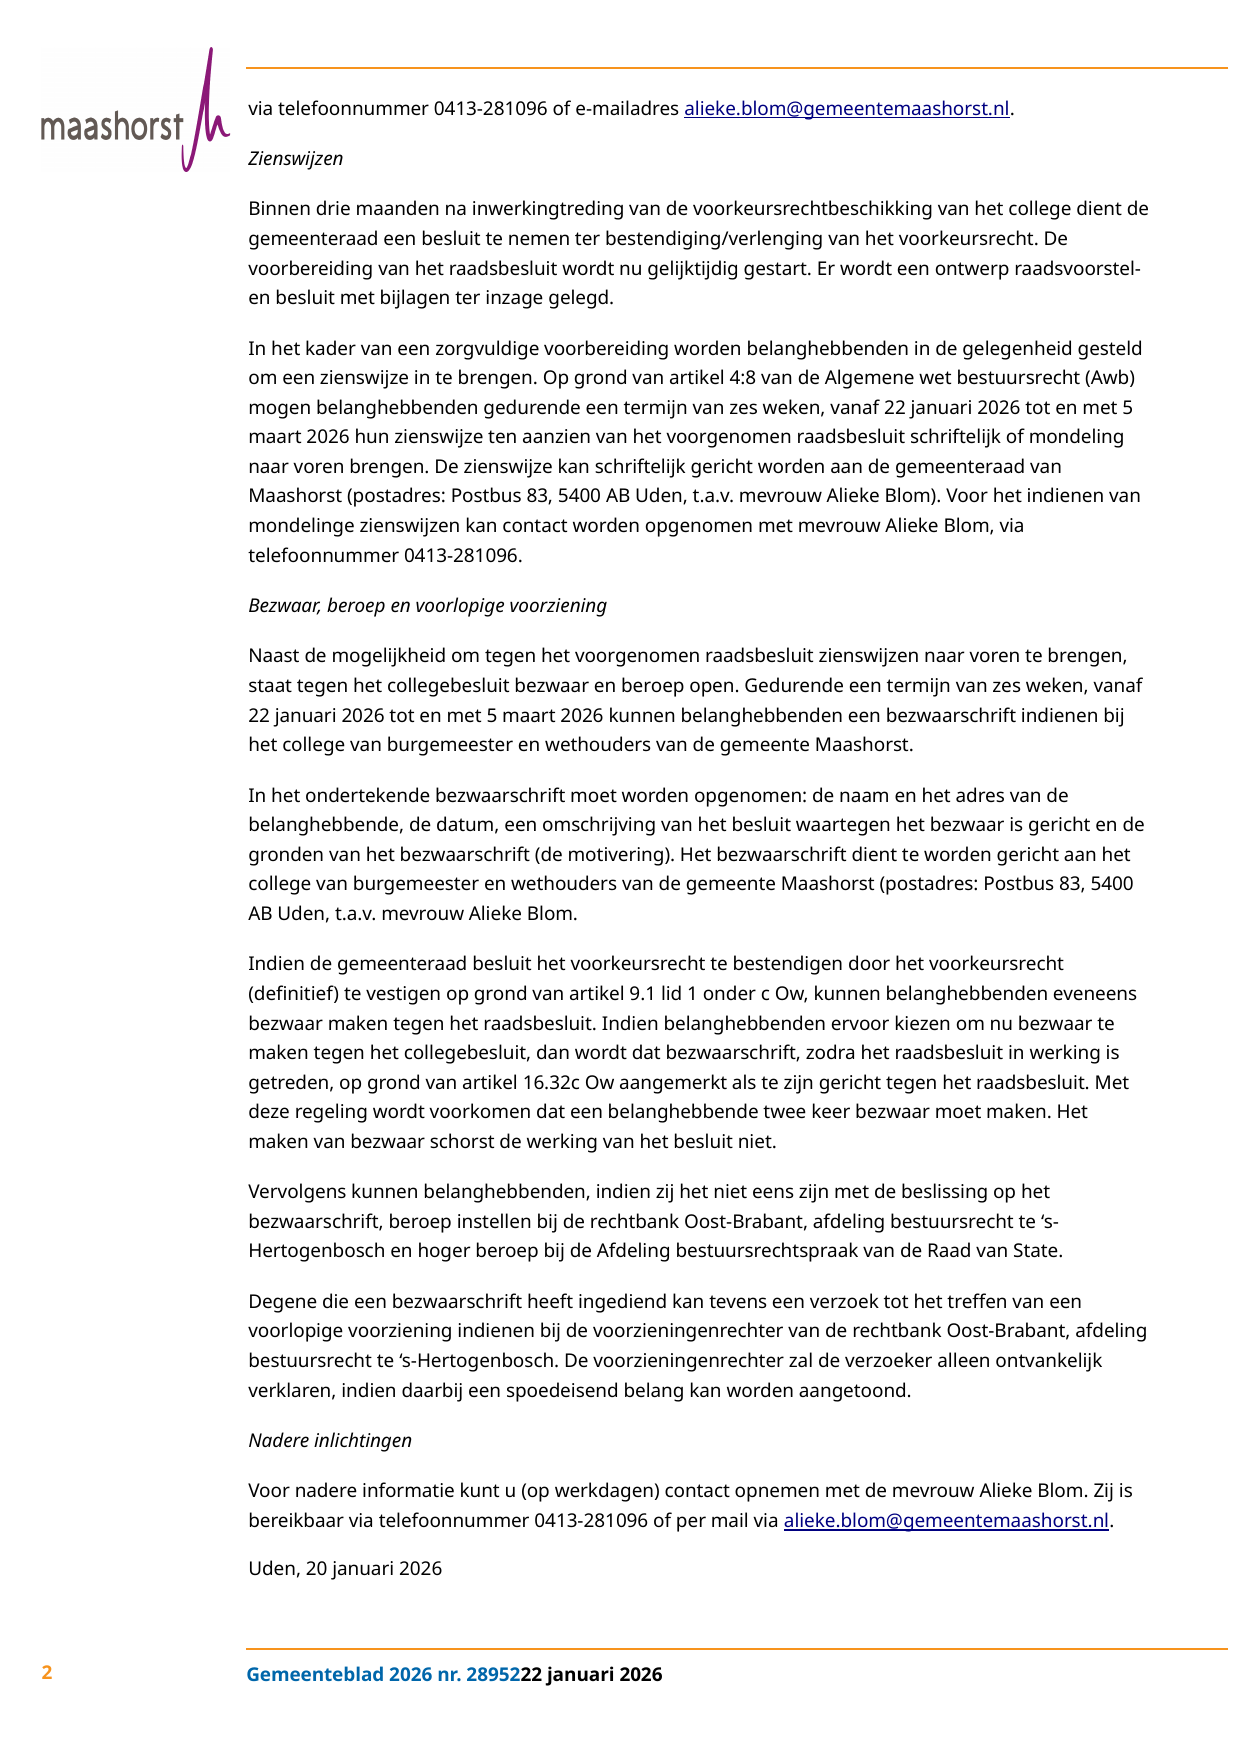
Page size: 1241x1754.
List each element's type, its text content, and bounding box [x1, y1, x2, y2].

text Voor nadere informatie kunt u (op werkdagen) contact opnemen met de mevrouw Alieke Blom. Zij is bereikbaar via telefoonnummer 0413-281096 of per mail via alieke.blom@gemeentemaashorst.nl. [248, 1478, 1152, 1533]
picture [41, 47, 231, 172]
text via telefoonnummer 0413-281096 of e-mailadres alieke.blom@gemeentemaashorst.nl. [248, 95, 1152, 121]
text In het ondertekende bezwaarschrift moet worden opgenomen: de naam en het adres van de belanghebbende, de datum, een omschrijving van het besluit waartegen het bezwaar is gericht en de gronden van het bezwaarschrift (de motivering). Het bezwaarschrift dient te worden gericht aan het college van burgemeester en wethouders van de gemeente Maashorst (postadres: Postbus 83, 5400 AB Uden, t.a.v. mevrouw Alieke Blom. [248, 782, 1152, 926]
text Binnen drie maanden na inwerkingtreding van de voorkeursrechtbeschikking van het college dient de gemeenteraad een besluit te nemen ter bestendiging/verlenging van het voorkeursrecht. De voorbereiding van het raadsbesluit wordt nu gelijktijdig gestart. Er wordt een ontwerp raadsvoorstel- en besluit met bijlagen ter inzage gelegd. [248, 196, 1152, 310]
text Degene die een bezwaarschrift heeft ingediend kan tevens een verzoek tot het treffen van een voorlopige voorziening indienen bij de voorzieningenrechter van de rechtbank Oost-Brabant, afdeling bestuursrecht te ‘s-Hertogenbosch. De voorzieningenrechter zal de verzoeker alleen ontvankelijk verklaren, indien daarbij een spoedeisend belang kan worden aangetoond. [248, 1288, 1152, 1403]
text Naast de mogelijkheid om tegen het voorgenomen raadsbesluit zienswijzen naar voren te brengen, staat tegen het collegebesluit bezwaar en beroep open. Gedurende een termijn van zes weken, vanaf 22 januari 2026 tot en met 5 maart 2026 kunnen belanghebbenden een bezwaarschrift indienen bij het college van burgemeester en wethouders van de gemeente Maashorst. [248, 643, 1152, 757]
text Indien de gemeenteraad besluit het voorkeursrecht te bestendigen door het voorkeursrecht (definitief) te vestigen op grond van artikel 9.1 lid 1 onder c Ow, kunnen belanghebbenden eveneens bezwaar maken tegen het raadsbesluit. Indien belanghebbenden ervoor kiezen om nu bezwaar te maken tegen het collegebesluit, dan wordt dat bezwaarschrift, zodra het raadsbesluit in werking is getreden, op grond van artikel 16.32c Ow aangemerkt als te zijn gericht tegen het raadsbesluit. Met deze regeling wordt voorkomen dat een belanghebbende twee keer bezwaar moet maken. Het maken van bezwaar schorst de werking van het besluit niet. [248, 951, 1152, 1154]
text Vervolgens kunnen belanghebbenden, indien zij het niet eens zijn met de beslissing op het bezwaarschrift, beroep instellen bij de rechtbank Oost-Brabant, afdeling bestuursrecht te ‘s-Hertogenbosch en hoger beroep bij de Afdeling bestuursrechtspraak van de Raad van State. [248, 1178, 1152, 1263]
text Bezwaar, beroep en voorlopige voorziening [248, 592, 1152, 618]
text Uden, 20 januari 2026 [248, 1555, 1152, 1581]
text In het kader van een zorgvuldige voorbereiding worden belanghebbenden in de gelegenheid gesteld om een zienswijze in te brengen. Op grond van artikel 4:8 van de Algemene wet bestuursrecht (Awb) mogen belanghebbenden gedurende een termijn van zes weken, vanaf 22 januari 2026 tot en met 5 maart 2026 hun zienswijze ten aanzien van het voorgenomen raadsbesluit schriftelijk of mondeling naar voren brengen. De zienswijze kan schriftelijk gericht worden aan de gemeenteraad van Maashorst (postadres: Postbus 83, 5400 AB Uden, t.a.v. mevrouw Alieke Blom). Voor het indienen van mondelinge zienswijzen kan contact worden opgenomen met mevrouw Alieke Blom, via telefoonnummer 0413-281096. [248, 335, 1152, 568]
text Nadere inlichtingen [248, 1427, 1152, 1453]
text Zienswijzen [248, 145, 1152, 171]
